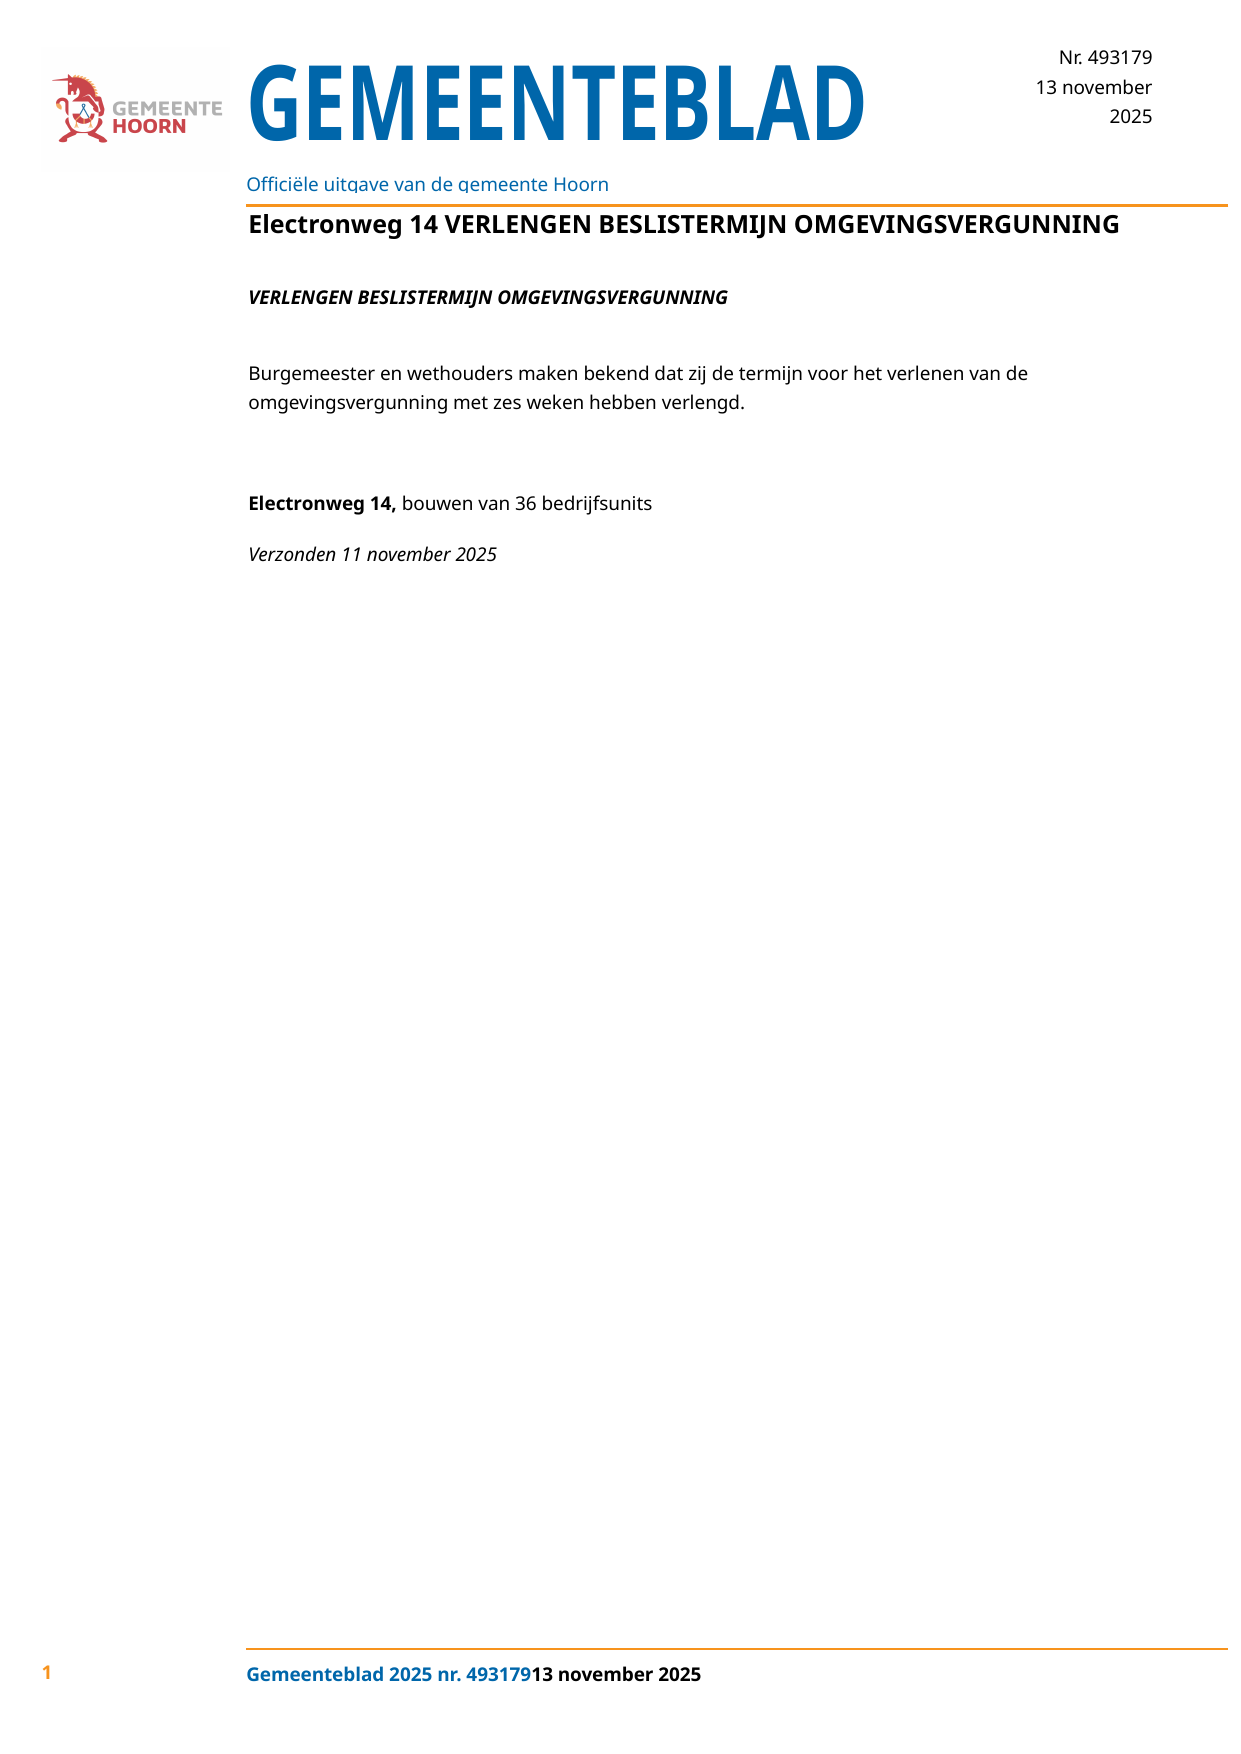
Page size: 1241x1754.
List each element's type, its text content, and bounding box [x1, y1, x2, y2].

picture [41, 47, 231, 172]
text Verzonden 11 november 2025 [248, 541, 1152, 567]
text Burgemeester en wethouders maken bekend dat zij de termijn voor het verlenen van de omgevingsvergunning met zes weken hebben verlengd. [248, 360, 1152, 415]
text Electronweg 14 VERLENGEN BESLISTERMIJN OMGEVINGSVERGUNNING [248, 207, 1152, 241]
text VERLENGEN BESLISTERMIJN OMGEVINGSVERGUNNING [248, 284, 1152, 309]
text Electronweg 14, bouwen van 36 bedrijfsunits [248, 490, 1152, 516]
